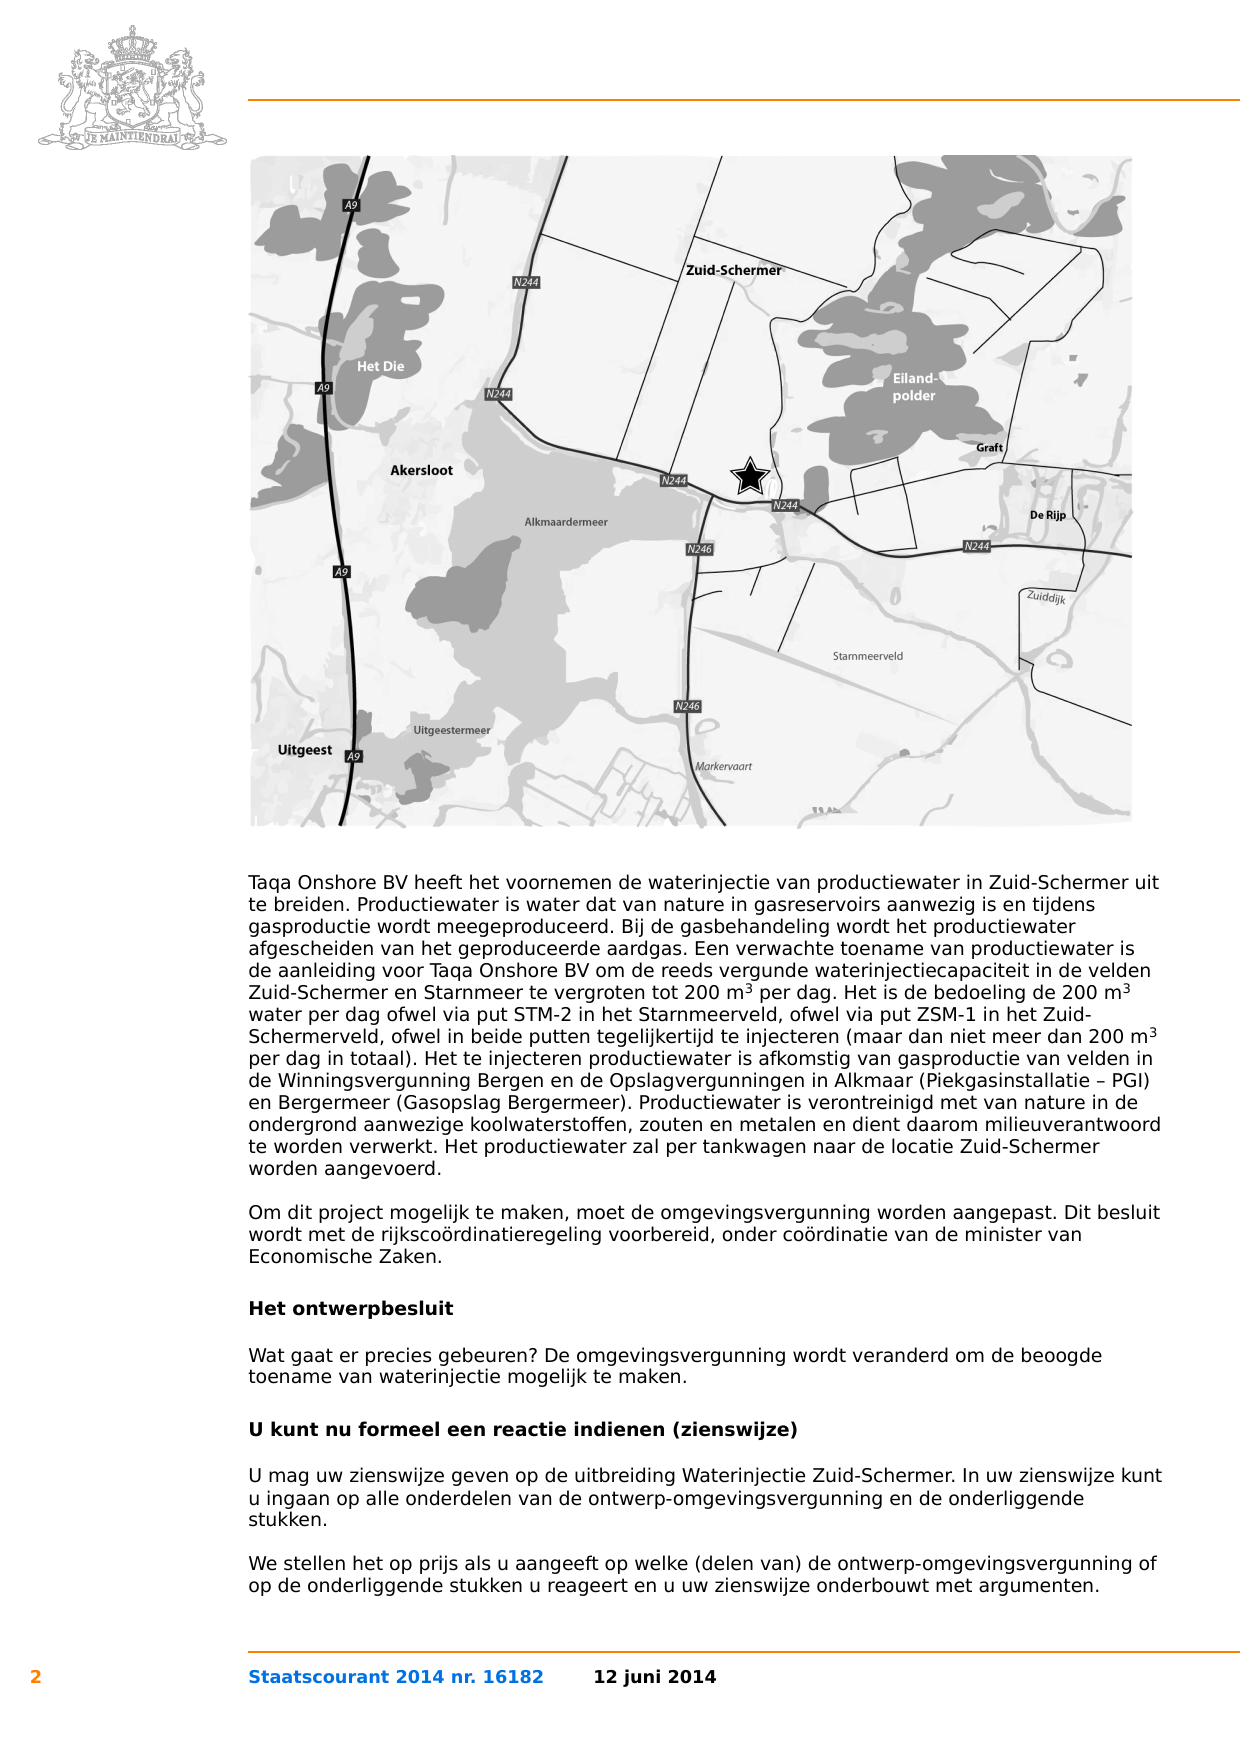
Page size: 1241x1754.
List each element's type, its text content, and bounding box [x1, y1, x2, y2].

text Taqa Onshore BV heeft het voornemen de waterinjectie van productiewater in Zuid-Schermer uit te breiden. Productiewater is water dat van nature in gasreservoirs aanwezig is en tijdens gasproductie wordt meegeproduceerd. Bij de gasbehandeling wordt het productiewater afgescheiden van het geproduceerde aardgas. Een verwachte toename van productiewater is de aanleiding voor Taqa Onshore BV om de reeds vergunde waterinjectiecapaciteit in de velden Zuid-Schermer en Starnmeer te vergroten tot 200 m3 per dag. Het is de bedoeling de 200 m3 water per dag ofwel via put STM-2 in het Starnmeerveld, ofwel via put ZSM-1 in het Zuid-Schermerveld, ofwel in beide putten tegelijkertijd te injecteren (maar dan niet meer dan 200 m3 per dag in totaal). Het te injecteren productiewater is afkomstig van gasproductie van velden in de Winningsvergunning Bergen en de Opslagvergunningen in Alkmaar (Piekgasinstallatie – PGI) en Bergermeer (Gasopslag Bergermeer). Productiewater is verontreinigd met van nature in de ondergrond aanwezige koolwaterstoffen, zouten en metalen en dient daarom milieuverantwoord te worden verwerkt. Het productiewater zal per tankwagen naar de locatie Zuid-Schermer worden aangevoerd. [248, 872, 1163, 1180]
subtitle U kunt nu formeel een reactie indienen (zienswijze) [248, 1418, 1163, 1440]
picture [248, 155, 1134, 829]
text U mag uw zienswijze geven op de uitbreiding Waterinjectie Zuid-Schermer. In uw zienswijze kunt u ingaan op alle onderdelen van de ontwerp-omgevingsvergunning en de onderliggende stukken. [248, 1465, 1163, 1531]
text Wat gaat er precies gebeuren? De omgevingsvergunning wordt veranderd om de beoogde toename van waterinjectie mogelijk te maken. [248, 1344, 1163, 1388]
text We stellen het op prijs als u aangeeft op welke (delen van) de ontwerp-omgevingsvergunning of op de onderliggende stukken u reageert en u uw zienswijze onderbouwt met argumenten. [248, 1553, 1163, 1597]
text Om dit project mogelijk te maken, moet de omgevingsvergunning worden aangepast. Dit besluit wordt met de rijkscoördinatieregeling voorbereid, onder coördinatie van de minister van Economische Zaken. [248, 1202, 1163, 1267]
picture [38, 25, 227, 150]
subtitle Het ontwerpbesluit [248, 1297, 1163, 1319]
